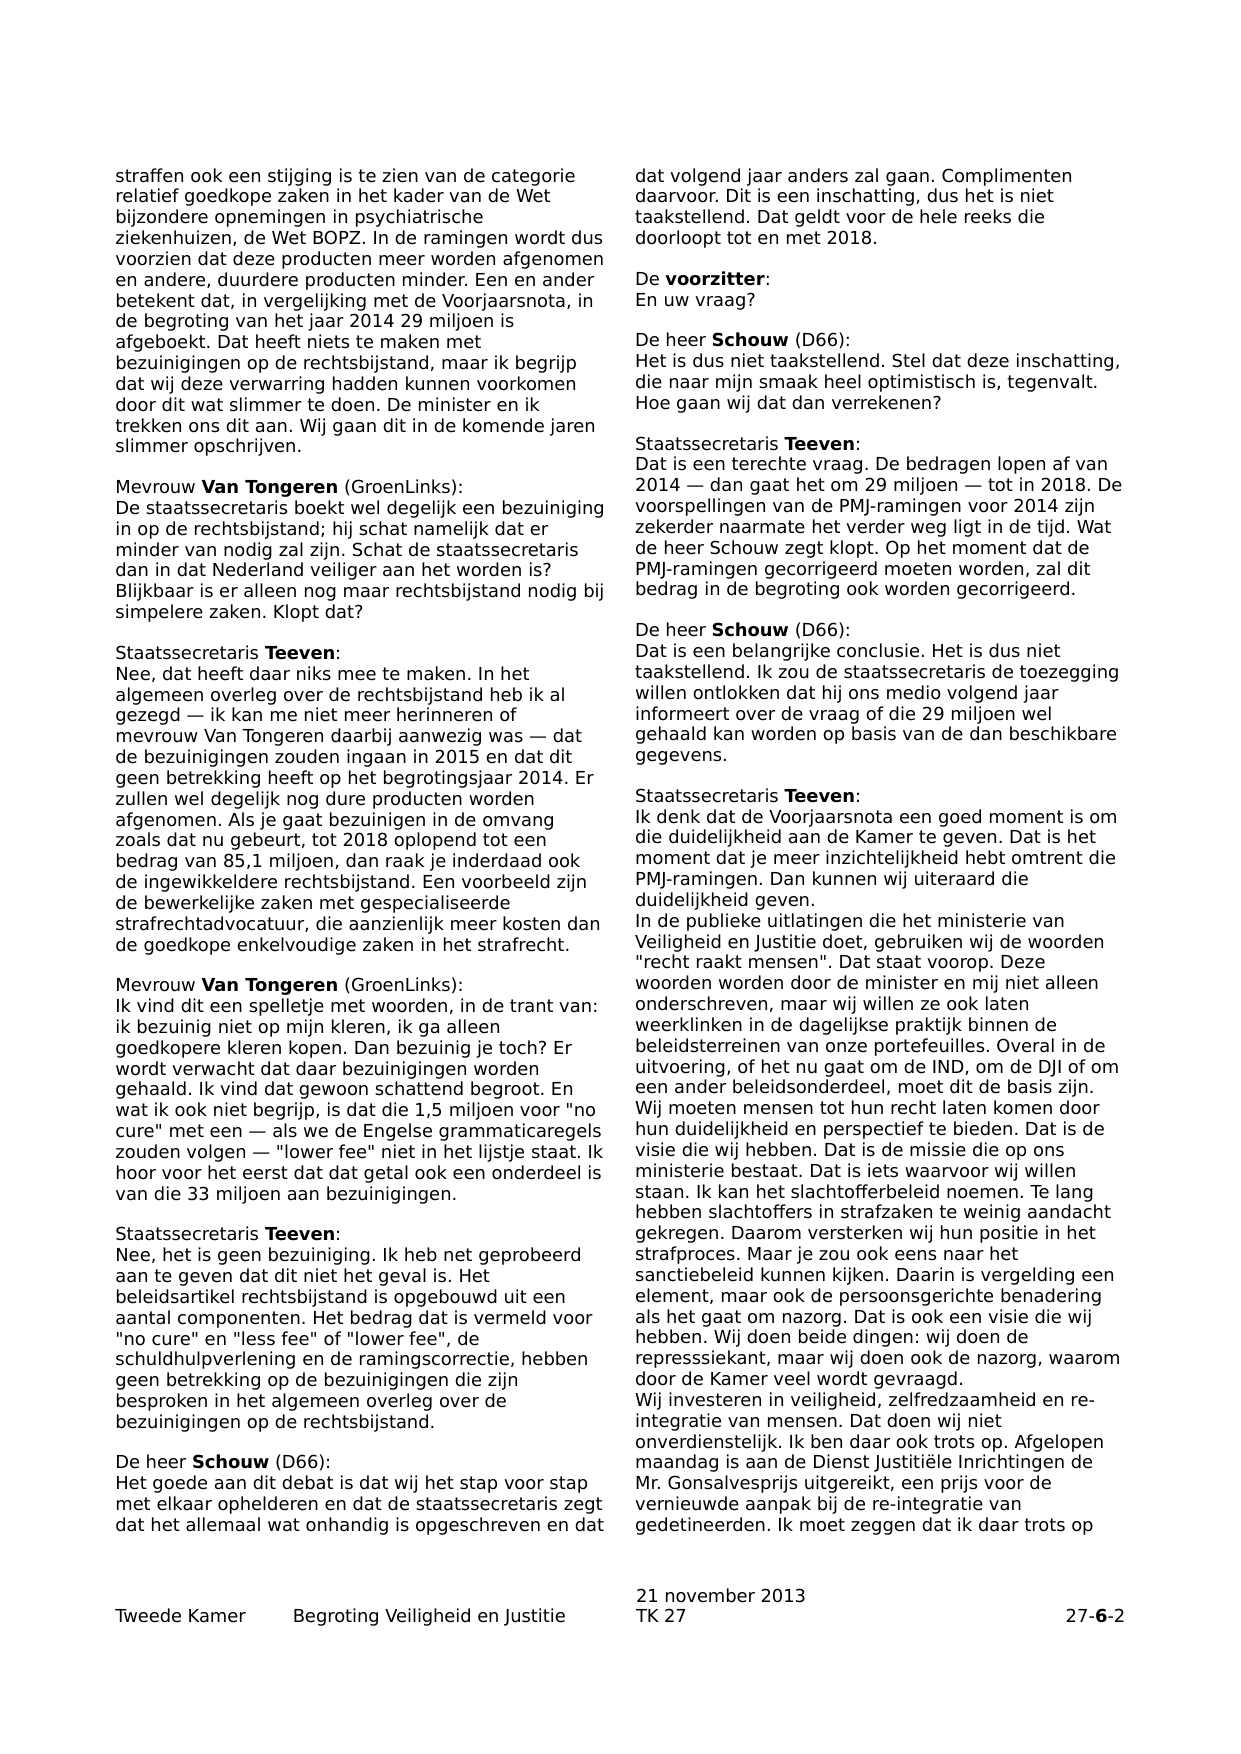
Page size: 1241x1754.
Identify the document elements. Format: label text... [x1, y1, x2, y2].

text Mevrouw Van Tongeren (GroenLinks): [115, 975, 605, 996]
text Staatssecretaris Teeven: [635, 786, 1125, 806]
text De heer Schouw (D66): [115, 1452, 605, 1473]
text Staatssecretaris Teeven: [635, 433, 1125, 454]
text De staatssecretaris boekt wel degelijk een bezuiniging in op de rechtsbijstand; hij schat namelijk dat er minder van nodig zal zijn. Schat de staatssecretaris dan in dat Nederland veiliger aan het worden is? Blijkbaar is er alleen nog maar rechtsbijstand nodig bij simpelere zaken. Klopt dat? [115, 498, 605, 623]
text Dat is een terechte vraag. De bedragen lopen af van 2014 — dan gaat het om 29 miljoen — tot in 2018. De voorspellingen van de PMJ-ramingen voor 2014 zijn zekerder naarmate het verder weg ligt in de tijd. Wat de heer Schouw zegt klopt. Op het moment dat de PMJ-ramingen gecorrigeerd moeten worden, zal dit bedrag in de begroting ook worden gecorrigeerd. [635, 454, 1125, 600]
text Staatssecretaris Teeven: [115, 643, 605, 663]
text Wij investeren in veiligheid, zelfredzaamheid en re-integratie van mensen. Dat doen wij niet onverdienstelijk. Ik ben daar ook trots op. Afgelopen maandag is aan de Dienst Justitiële Inrichtingen de Mr. Gonsalvesprijs uitgereikt, een prijs voor de vernieuwde aanpak bij de re-integratie van gedetineerden. Ik moet zeggen dat ik daar trots op [635, 1390, 1125, 1536]
text In de publieke uitlatingen die het ministerie van Veiligheid en Justitie doet, gebruiken wij de woorden "recht raakt mensen". Dat staat voorop. Deze woorden worden door de minister en mij niet alleen onderschreven, maar wij willen ze ook laten weerklinken in de dagelijkse praktijk binnen de beleidsterreinen van onze portefeuilles. Overal in de uitvoering, of het nu gaat om de IND, om de DJI of om een ander beleidsonderdeel, moet dit de basis zijn. Wij moeten mensen tot hun recht laten komen door hun duidelijkheid en perspectief te bieden. Dat is de visie die wij hebben. Dat is de missie die op ons ministerie bestaat. Dat is iets waarvoor wij willen staan. Ik kan het slachtofferbeleid noemen. Te lang hebben slachtoffers in strafzaken te weinig aandacht gekregen. Daarom versterken wij hun positie in het strafproces. Maar je zou ook eens naar het sanctiebeleid kunnen kijken. Daarin is vergelding een element, maar ook de persoonsgerichte benadering als het gaat om nazorg. Dat is ook een visie die wij hebben. Wij doen beide dingen: wij doen de represssiekant, maar wij doen ook de nazorg, waarom door de Kamer veel wordt gevraagd. [635, 911, 1125, 1390]
text Het is dus niet taakstellend. Stel dat deze inschatting, die naar mijn smaak heel optimistisch is, tegenvalt. Hoe gaan wij dat dan verrekenen? [635, 351, 1125, 413]
text De heer Schouw (D66): [635, 620, 1125, 641]
text De heer Schouw (D66): [635, 330, 1125, 351]
text Ik vind dit een spelletje met woorden, in de trant van: ik bezuinig niet op mijn kleren, ik ga alleen goedkopere kleren kopen. Dan bezuinig je toch? Er wordt verwacht dat daar bezuinigingen worden gehaald. Ik vind dat gewoon schattend begroot. En wat ik ook niet begrijp, is dat die 1,5 miljoen voor "no cure" met een — als we de Engelse grammaticaregels zouden volgen — "lower fee" niet in het lijstje staat. Ik hoor voor het eerst dat dat getal ook een onderdeel is van die 33 miljoen aan bezuinigingen. [115, 996, 605, 1204]
text Het goede aan dit debat is dat wij het stap voor stap met elkaar ophelderen en dat de staatssecretaris zegt dat het allemaal wat onhandig is opgeschreven en dat [115, 1473, 605, 1536]
text dat volgend jaar anders zal gaan. Complimenten daarvoor. Dit is een inschatting, dus het is niet taakstellend. Dat geldt voor de hele reeks die doorloopt tot en met 2018. [635, 165, 1125, 249]
text straffen ook een stijging is te zien van de categorie relatief goedkope zaken in het kader van de Wet bijzondere opnemingen in psychiatrische ziekenhuizen, de Wet BOPZ. In de ramingen wordt dus voorzien dat deze producten meer worden afgenomen en andere, duurdere producten minder. Een en ander betekent dat, in vergelijking met de Voorjaarsnota, in de begroting van het jaar 2014 29 miljoen is afgeboekt. Dat heeft niets te maken met bezuinigingen op de rechtsbijstand, maar ik begrijp dat wij deze verwarring hadden kunnen voorkomen door dit wat slimmer te doen. De minister en ik trekken ons dit aan. Wij gaan dit in de komende jaren slimmer opschrijven. [115, 165, 605, 457]
text Nee, dat heeft daar niks mee te maken. In het algemeen overleg over de rechtsbijstand heb ik al gezegd — ik kan me niet meer herinneren of mevrouw Van Tongeren daarbij aanwezig was — dat de bezuinigingen zouden ingaan in 2015 en dat dit geen betrekking heeft op het begrotingsjaar 2014. Er zullen wel degelijk nog dure producten worden afgenomen. Als je gaat bezuinigen in de omvang zoals dat nu gebeurt, tot 2018 oplopend tot een bedrag van 85,1 miljoen, dan raak je inderdaad ook de ingewikkeldere rechtsbijstand. Een voorbeeld zijn de bewerkelijke zaken met gespecialiseerde strafrechtadvocatuur, die aanzienlijk meer kosten dan de goedkope enkelvoudige zaken in het strafrecht. [115, 663, 605, 955]
text Nee, het is geen bezuiniging. Ik heb net geprobeerd aan te geven dat dit niet het geval is. Het beleidsartikel rechtsbijstand is opgebouwd uit een aantal componenten. Het bedrag dat is vermeld voor "no cure" en "less fee" of "lower fee", de schuldhulpverlening en de ramingscorrectie, hebben geen betrekking op de bezuinigingen die zijn besproken in het algemeen overleg over de bezuinigingen op de rechtsbijstand. [115, 1245, 605, 1432]
text Mevrouw Van Tongeren (GroenLinks): [115, 477, 605, 498]
text Staatssecretaris Teeven: [115, 1224, 605, 1245]
text De voorzitter: [635, 269, 1125, 289]
text En uw vraag? [635, 289, 1125, 310]
text Ik denk dat de Voorjaarsnota een goed moment is om die duidelijkheid aan de Kamer te geven. Dat is het moment dat je meer inzichtelijkheid hebt omtrent die PMJ-ramingen. Dan kunnen wij uiteraard die duidelijkheid geven. [635, 806, 1125, 911]
text Dat is een belangrijke conclusie. Het is dus niet taakstellend. Ik zou de staatssecretaris de toezegging willen ontlokken dat hij ons medio volgend jaar informeert over de vraag of die 29 miljoen wel gehaald kan worden op basis van de dan beschikbare gegevens. [635, 641, 1125, 766]
